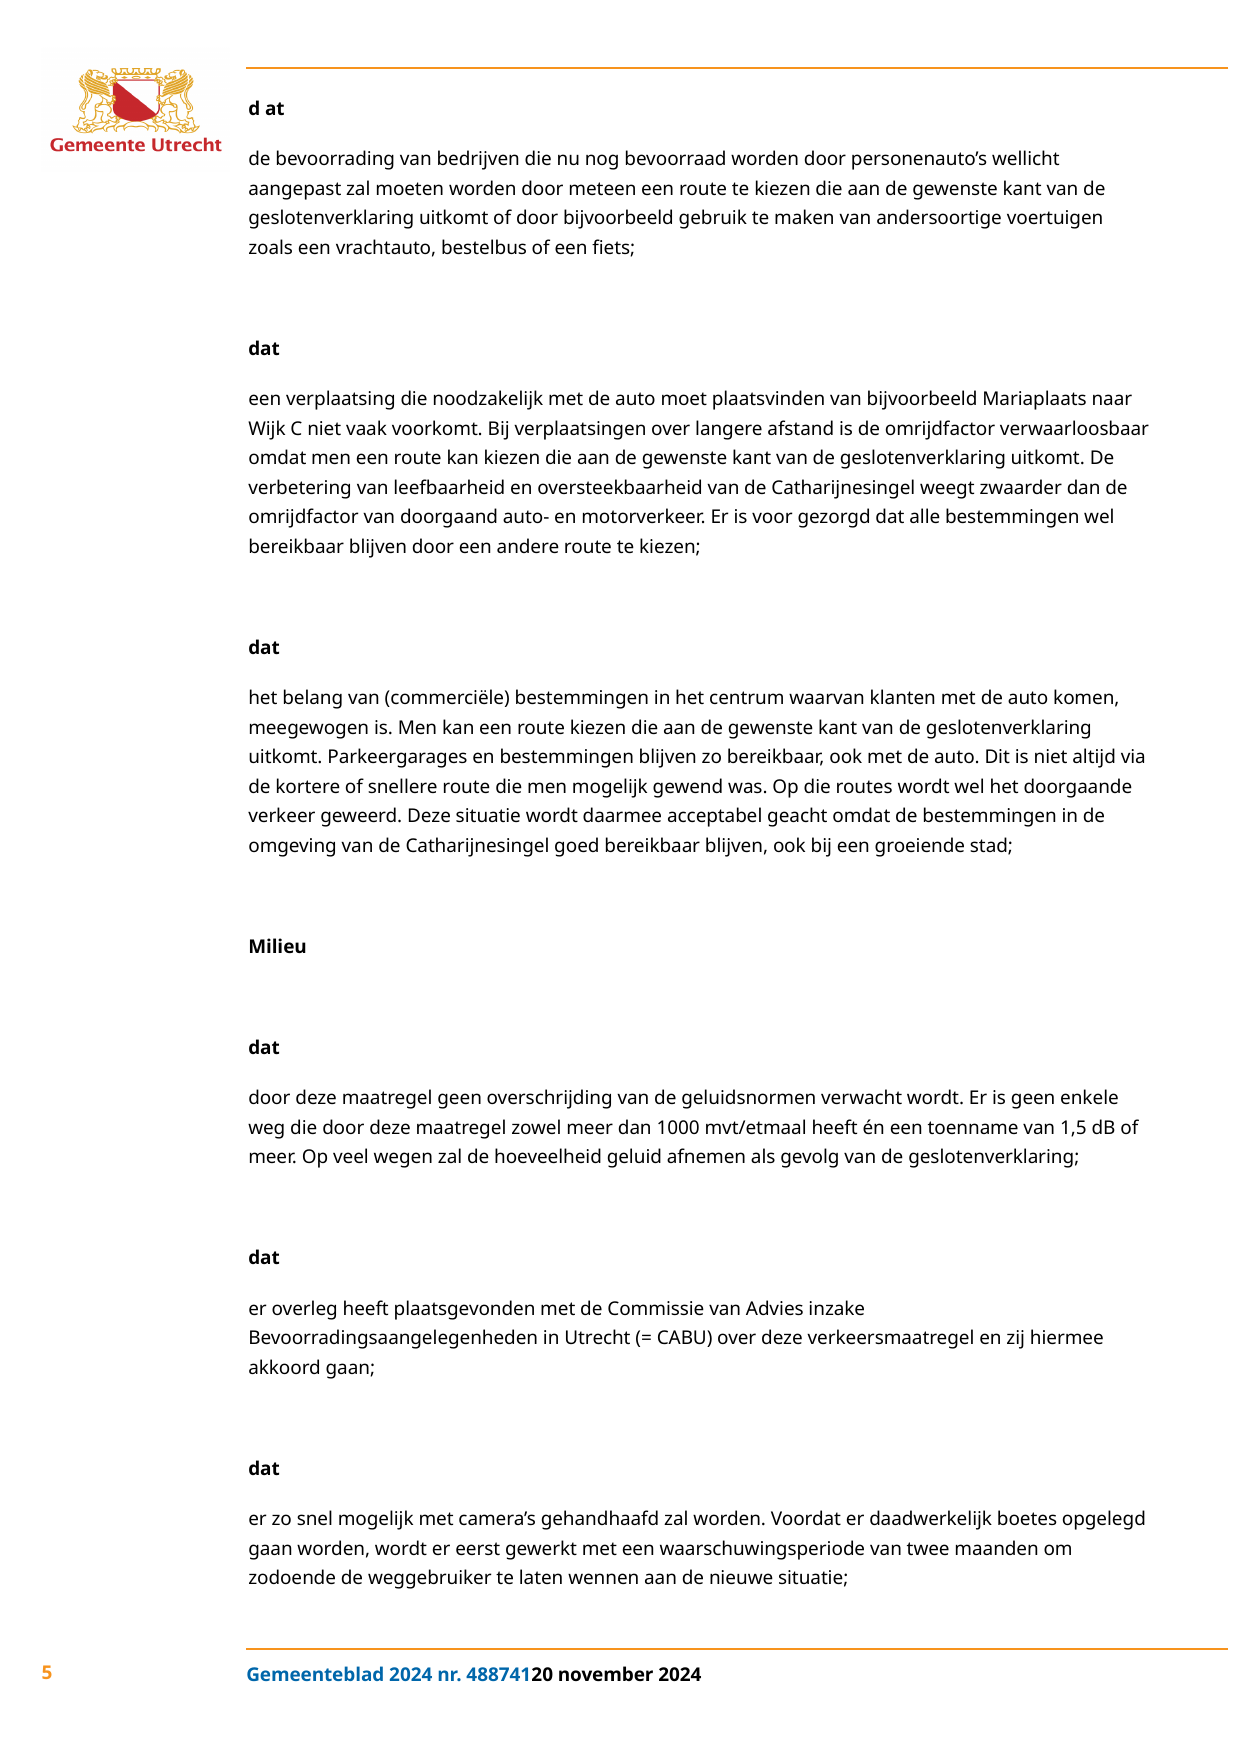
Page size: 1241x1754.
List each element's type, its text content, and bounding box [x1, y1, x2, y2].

text d at [248, 95, 1152, 121]
text het belang van (commerciële) bestemmingen in het centrum waarvan klanten met de auto komen, meegewogen is. Men kan een route kiezen die aan de gewenste kant van de geslotenverklaring uitkomt. Parkeergarages en bestemmingen blijven zo bereikbaar, ook met de auto. Dit is niet altijd via de kortere of snellere route die men mogelijk gewend was. Op die routes wordt wel het doorgaande verkeer geweerd. Deze situatie wordt daarmee acceptabel geacht omdat de bestemmingen in de omgeving van de Catharijnesingel goed bereikbaar blijven, ook bij een groeiende stad; [248, 684, 1152, 858]
text door deze maatregel geen overschrijding van de geluidsnormen verwacht wordt. Er is geen enkele weg die door deze maatregel zowel meer dan 1000 mvt/etmaal heeft én een toenname van 1,5 dB of meer. Op veel wegen zal de hoeveelheid geluid afnemen als gevolg van de geslotenverklaring; [248, 1084, 1152, 1169]
text dat [248, 1244, 1152, 1270]
text dat [248, 634, 1152, 660]
text een verplaatsing die noodzakelijk met de auto moet plaatsvinden van bijvoorbeeld Mariaplaats naar Wijk C niet vaak voorkomt. Bij verplaatsingen over langere afstand is de omrijdfactor verwaarloosbaar omdat men een route kan kiezen die aan de gewenste kant van de geslotenverklaring uitkomt. De verbetering van leefbaarheid en oversteekbaarheid van de Catharijnesingel weegt zwaarder dan de omrijdfactor van doorgaand auto- en motorverkeer. Er is voor gezorgd dat alle bestemmingen wel bereikbaar blijven door een andere route te kiezen; [248, 385, 1152, 559]
text dat [248, 1455, 1152, 1481]
text dat [248, 335, 1152, 361]
text er zo snel mogelijk met camera’s gehandhaafd zal worden. Voordat er daadwerkelijk boetes opgelegd gaan worden, wordt er eerst gewerkt met een waarschuwingsperiode van twee maanden om zodoende de weggebruiker te laten wennen aan de nieuwe situatie; [248, 1505, 1152, 1590]
text Milieu [248, 933, 1152, 959]
picture [41, 47, 231, 172]
text dat [248, 1034, 1152, 1060]
text er overleg heeft plaatsgevonden met de Commissie van Advies inzake Bevoorradingsaangelegenheden in Utrecht (= CABU) over deze verkeersmaatregel en zij hiermee akkoord gaan; [248, 1295, 1152, 1380]
text de bevoorrading van bedrijven die nu nog bevoorraad worden door personenauto’s wellicht aangepast zal moeten worden door meteen een route te kiezen die aan de gewenste kant van de geslotenverklaring uitkomt of door bijvoorbeeld gebruik te maken van andersoortige voertuigen zoals een vrachtauto, bestelbus of een fiets; [248, 145, 1152, 260]
